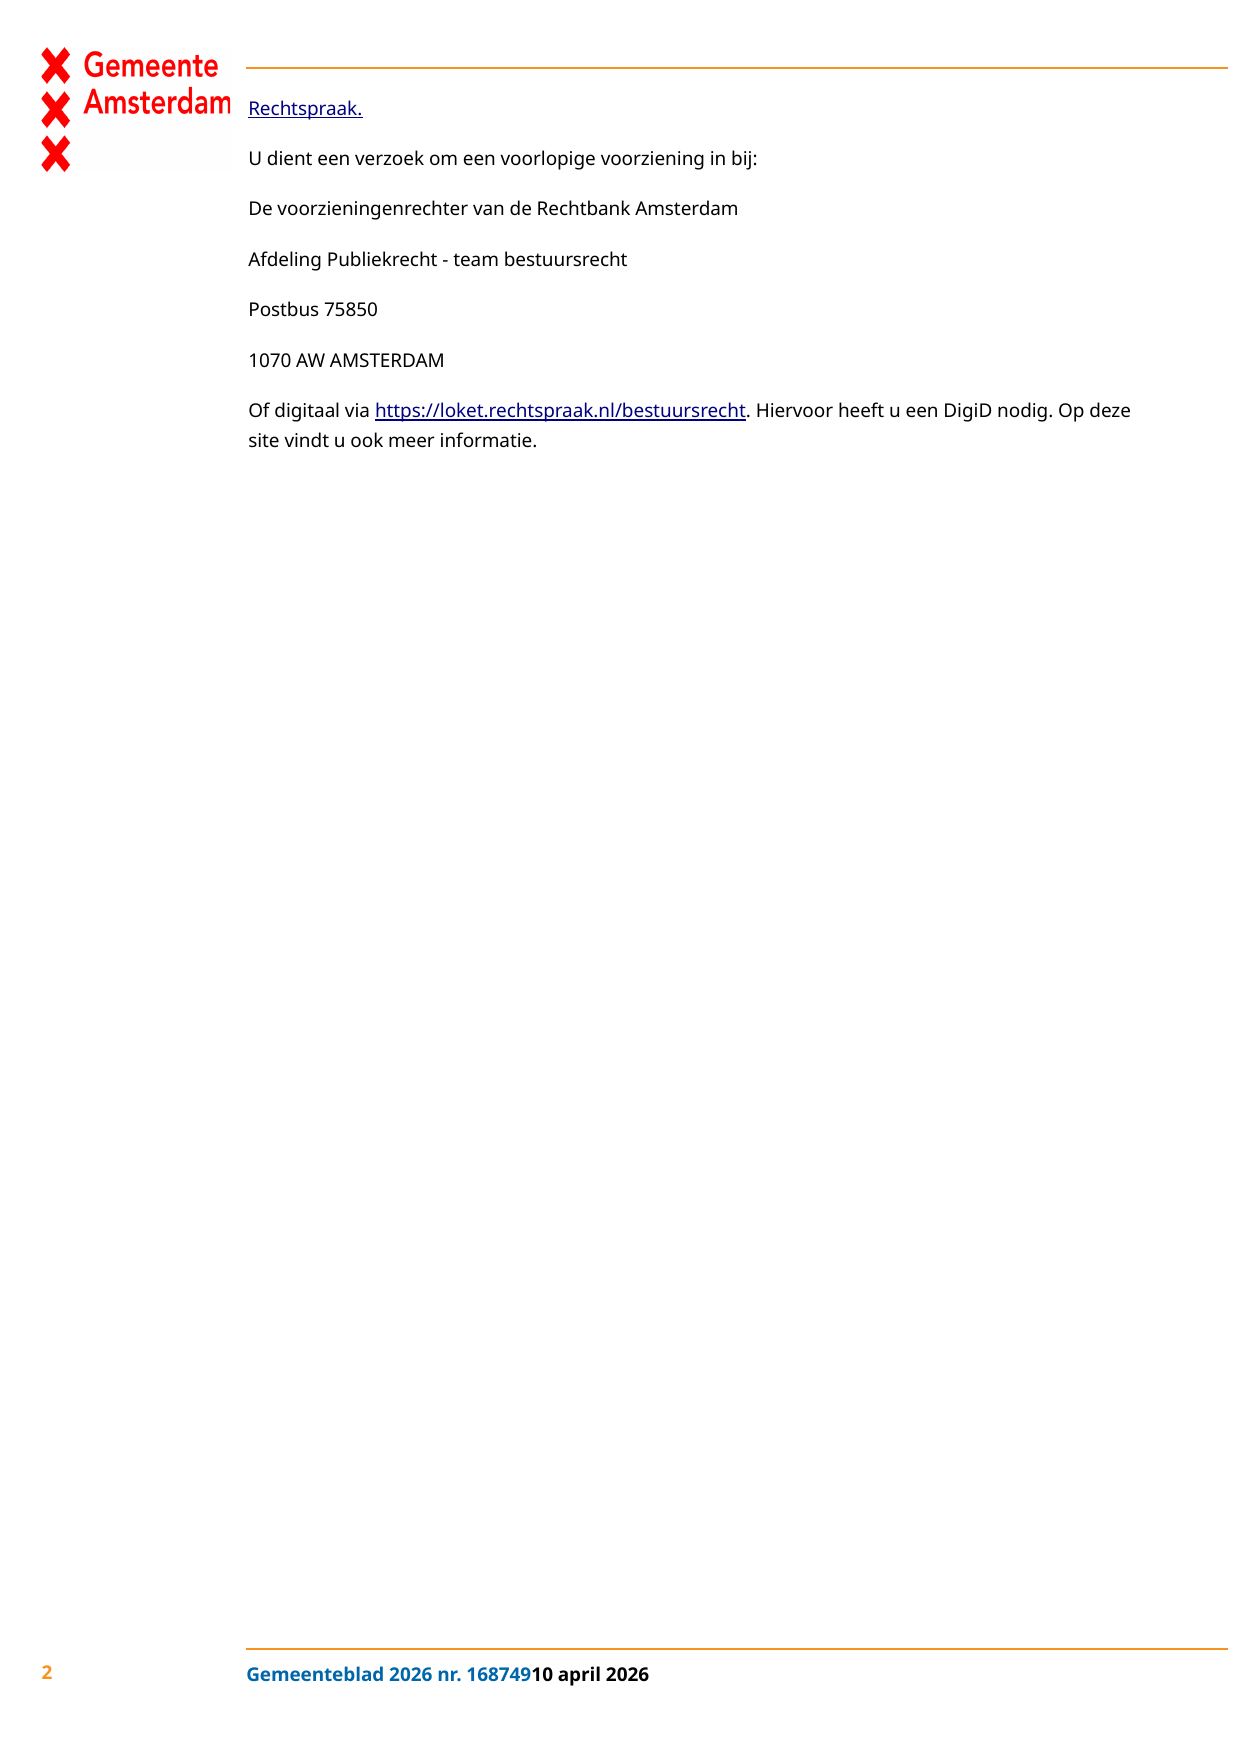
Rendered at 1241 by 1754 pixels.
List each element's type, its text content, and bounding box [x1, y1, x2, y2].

text U dient een verzoek om een voorlopige voorziening in bij: [248, 145, 1152, 171]
text 1070 AW AMSTERDAM [248, 347, 1152, 373]
text Postbus 75850 [248, 296, 1152, 322]
text De voorzieningenrechter van de Rechtbank Amsterdam [248, 196, 1152, 221]
text Afdeling Publiekrecht - team bestuursrecht [248, 246, 1152, 272]
picture [41, 47, 231, 172]
text Of digitaal via https://loket.rechtspraak.nl/bestuursrecht. Hiervoor heeft u een DigiD nodig. Op deze site vindt u ook meer informatie. [248, 397, 1152, 453]
text Rechtspraak. [248, 95, 1152, 121]
